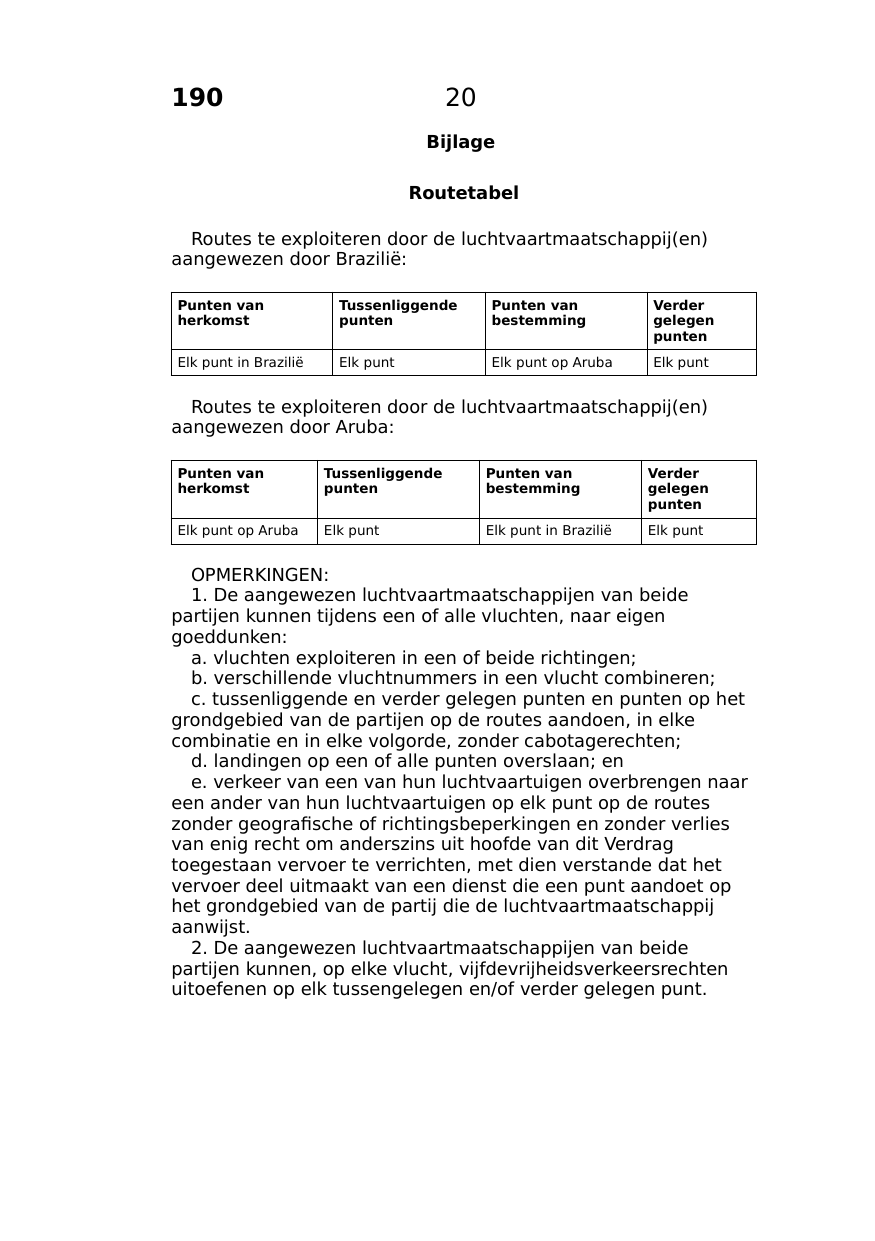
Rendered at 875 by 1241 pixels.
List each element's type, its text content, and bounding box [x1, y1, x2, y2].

table_header Verder gelegen punten [642, 461, 756, 517]
text 2. De aangewezen luchtvaartmaatschappijen van beide partijen kunnen, op elke vlucht, vijfdevrijheidsverkeersrechten uitoefenen op elk tussengelegen en/of verder gelegen punt. [171, 938, 756, 1000]
text a. vluchten exploiteren in een of beide richtingen; [171, 647, 756, 668]
table_cell Elk punt [333, 350, 485, 375]
table_cell Elk punt [318, 519, 479, 543]
table_cell Elk punt op Aruba [486, 350, 647, 375]
text OPMERKINGEN: [171, 564, 756, 585]
text Routes te exploiteren door de luchtvaartmaatschappij(en) aangewezen door Brazilië: [171, 228, 756, 270]
table_header Punten van herkomst [172, 461, 317, 517]
text c. tussenliggende en verder gelegen punten en punten op het grondgebied van de partijen op de routes aandoen, in elke combinatie en in elke volgorde, zonder cabotagerechten; [171, 689, 756, 751]
table_header Tussenliggende punten [318, 461, 479, 517]
text Routes te exploiteren door de luchtvaartmaatschappij(en) aangewezen door Aruba: [171, 396, 756, 438]
table_header Punten van bestemming [480, 461, 641, 517]
text 1. De aangewezen luchtvaartmaatschappijen van beide partijen kunnen tijdens een of alle vluchten, naar eigen goeddunken: [171, 585, 756, 647]
table_cell Elk punt in Brazilië [480, 519, 641, 543]
table_header Punten van herkomst [172, 293, 332, 349]
text e. verkeer van een van hun luchtvaartuigen overbrengen naar een ander van hun luchtvaartuigen op elk punt op de routes zonder geografische of richtingsbeperkingen en zonder verlies van enig recht om anderszins uit hoofde van dit Verdrag toegestaan vervoer te verrichten, met dien verstande dat het vervoer deel uitmaakt van een dienst die een punt aandoet op het grondgebied van de partij die de luchtvaartmaatschappij aanwijst. [171, 772, 756, 938]
table_cell Elk punt in Brazilië [172, 350, 332, 375]
table_header Punten van bestemming [486, 293, 647, 349]
text b. verschillende vluchtnummers in een vlucht combineren; [171, 668, 756, 689]
subtitle Bijlage [171, 132, 756, 153]
text d. landingen op een of alle punten overslaan; en [171, 751, 756, 772]
subtitle Routetabel [171, 183, 756, 203]
table_cell Elk punt [648, 350, 756, 375]
table_header Verder gelegen punten [648, 293, 756, 349]
table_cell Elk punt [642, 519, 756, 543]
table_cell Elk punt op Aruba [172, 519, 317, 543]
table_header Tussenliggende punten [333, 293, 485, 349]
